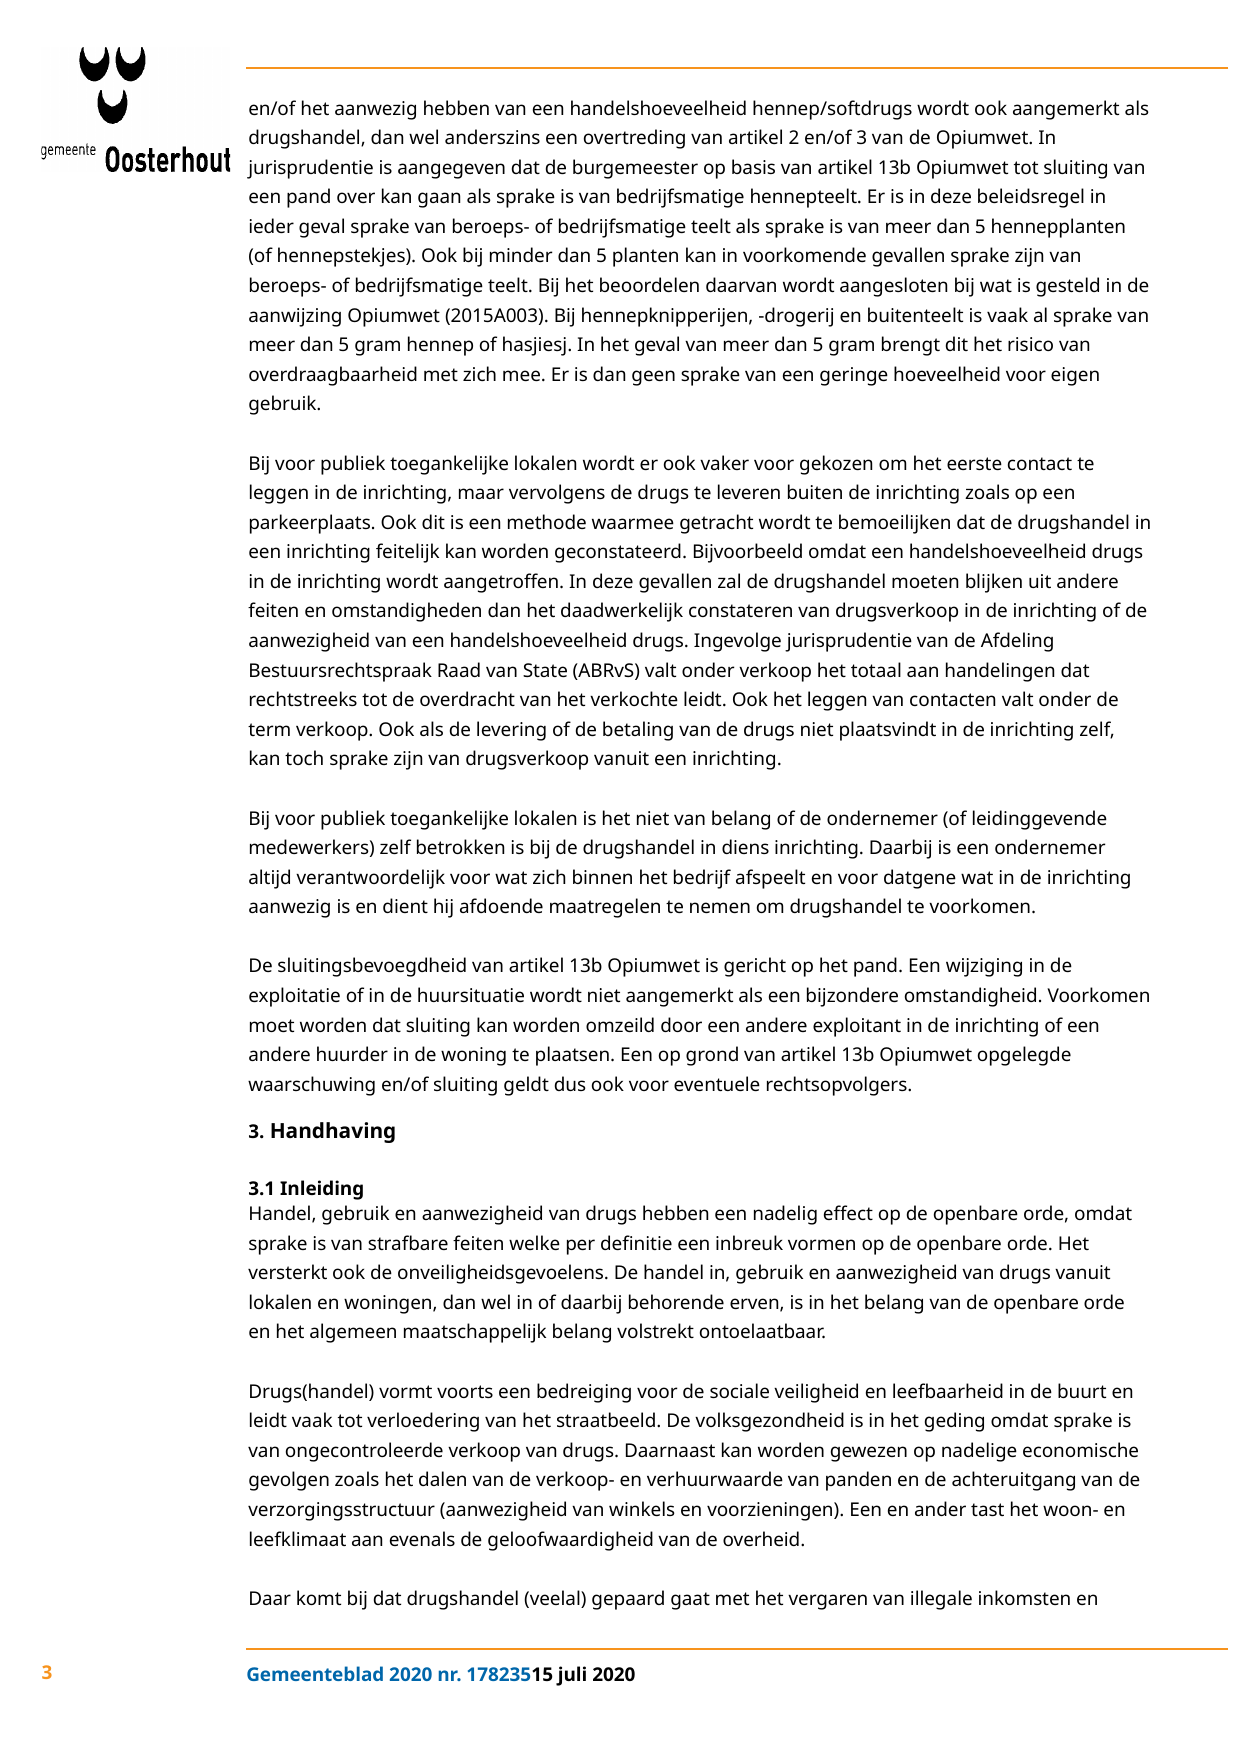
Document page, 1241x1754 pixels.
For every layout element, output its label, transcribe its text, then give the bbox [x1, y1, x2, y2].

picture [41, 47, 231, 172]
text en/of het aanwezig hebben van een handelshoeveelheid hennep/softdrugs wordt ook aangemerkt als drugshandel, dan wel anderszins een overtreding van artikel 2 en/of 3 van de Opiumwet. In jurisprudentie is aangegeven dat de burgemeester op basis van artikel 13b Opiumwet tot sluiting van een pand over kan gaan als sprake is van bedrijfsmatige hennepteelt. Er is in deze beleidsregel in ieder geval sprake van beroeps- of bedrijfsmatige teelt als sprake is van meer dan 5 hennepplanten (of hennepstekjes). Ook bij minder dan 5 planten kan in voorkomende gevallen sprake zijn van beroeps- of bedrijfsmatige teelt. Bij het beoordelen daarvan wordt aangesloten bij wat is gesteld in de aanwijzing Opiumwet (2015A003). Bij hennepknipperijen, -drogerij en buitenteelt is vaak al sprake van meer dan 5 gram hennep of hasjiesj. In het geval van meer dan 5 gram brengt dit het risico van overdraagbaarheid met zich mee. Er is dan geen sprake van een geringe hoeveelheid voor eigen gebruik. [248, 95, 1152, 416]
text Daar komt bij dat drugshandel (veelal) gepaard gaat met het vergaren van illegale inkomsten en [248, 1585, 1152, 1611]
text Handel, gebruik en aanwezigheid van drugs hebben een nadelig effect op de openbare orde, omdat sprake is van strafbare feiten welke per definitie een inbreuk vormen op de openbare orde. Het versterkt ook de onveiligheidsgevoelens. De handel in, gebruik en aanwezigheid van drugs vanuit lokalen en woningen, dan wel in of daarbij behorende erven, is in het belang van de openbare orde en het algemeen maatschappelijk belang volstrekt ontoelaatbaar. [248, 1200, 1152, 1344]
text Bij voor publiek toegankelijke lokalen is het niet van belang of de ondernemer (of leidinggevende medewerkers) zelf betrokken is bij de drugshandel in diens inrichting. Daarbij is een ondernemer altijd verantwoordelijk voor wat zich binnen het bedrijf afspeelt en voor datgene wat in de inrichting aanwezig is en dient hij afdoende maatregelen te nemen om drugshandel te voorkomen. [248, 805, 1152, 919]
text Drugs(handel) vormt voorts een bedreiging voor de sociale veiligheid en leefbaarheid in de buurt en leidt vaak tot verloedering van het straatbeeld. De volksgezondheid is in het geding omdat sprake is van ongecontroleerde verkoop van drugs. Daarnaast kan worden gewezen op nadelige economische gevolgen zoals het dalen van de verkoop- en verhuurwaarde van panden en de achteruitgang van de verzorgingsstructuur (aanwezigheid van winkels en voorzieningen). Een en ander tast het woon- en leefklimaat aan evenals de geloofwaardigheid van de overheid. [248, 1378, 1152, 1552]
text 3. Handhaving [248, 1117, 1152, 1145]
text De sluitingsbevoegdheid van artikel 13b Opiumwet is gericht op het pand. Een wijziging in de exploitatie of in de huursituatie wordt niet aangemerkt als een bijzondere omstandigheid. Voorkomen moet worden dat sluiting kan worden omzeild door een andere exploitant in de inrichting of een andere huurder in de woning te plaatsen. Een op grond van artikel 13b Opiumwet opgelegde waarschuwing en/of sluiting geldt dus ook voor eventuele rechtsopvolgers. [248, 953, 1152, 1097]
text 3.1 Inleiding [248, 1175, 1152, 1200]
text Bij voor publiek toegankelijke lokalen wordt er ook vaker voor gekozen om het eerste contact te leggen in de inrichting, maar vervolgens de drugs te leveren buiten de inrichting zoals op een parkeerplaats. Ook dit is een methode waarmee getracht wordt te bemoeilijken dat de drugshandel in een inrichting feitelijk kan worden geconstateerd. Bijvoorbeeld omdat een handelshoeveelheid drugs in de inrichting wordt aangetroffen. In deze gevallen zal de drugshandel moeten blijken uit andere feiten en omstandigheden dan het daadwerkelijk constateren van drugsverkoop in de inrichting of de aanwezigheid van een handelshoeveelheid drugs. Ingevolge jurisprudentie van de Afdeling Bestuursrechtspraak Raad van State (ABRvS) valt onder verkoop het totaal aan handelingen dat rechtstreeks tot de overdracht van het verkochte leidt. Ook het leggen van contacten valt onder de term verkoop. Ook als de levering of de betaling van de drugs niet plaatsvindt in de inrichting zelf, kan toch sprake zijn van drugsverkoop vanuit een inrichting. [248, 450, 1152, 771]
